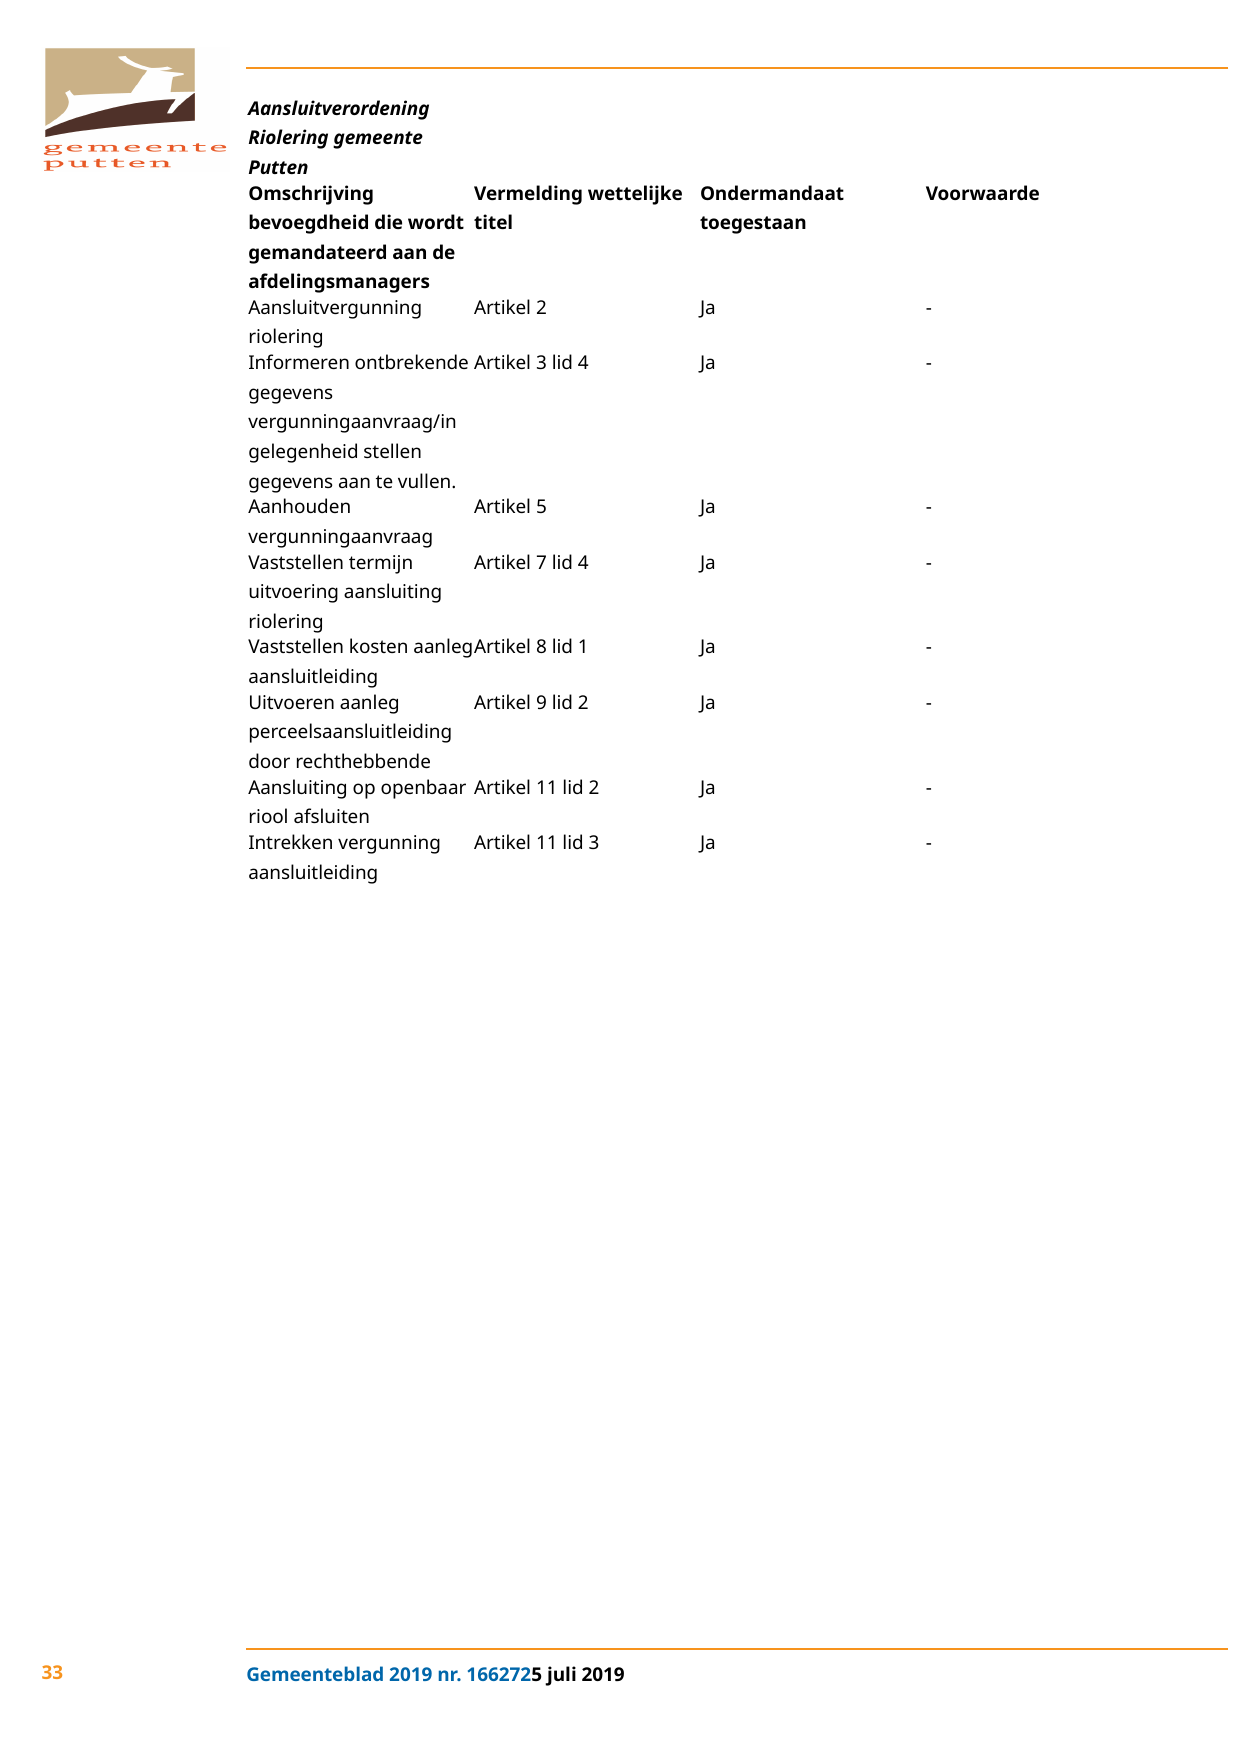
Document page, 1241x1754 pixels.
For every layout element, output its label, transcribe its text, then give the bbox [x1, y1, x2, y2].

picture [41, 47, 231, 172]
table_cell Artikel 3 lid 4 [474, 350, 700, 493]
table_cell Artikel 5 [474, 494, 700, 549]
table_cell Artikel 11 lid 3 [474, 829, 700, 884]
table_cell [248, 885, 474, 910]
table_cell - [926, 350, 1152, 493]
table_cell Artikel 2 [474, 294, 700, 349]
table_cell - [926, 494, 1152, 549]
table_header Aansluitverordening Riolering gemeente Putten [248, 95, 474, 180]
table_header [926, 95, 1152, 180]
table_cell Ja [700, 549, 926, 634]
table_cell Ja [700, 634, 926, 689]
table_cell Aansluitvergunning riolering [248, 294, 474, 349]
table_cell Ja [700, 294, 926, 349]
table_cell Voorwaarde [926, 180, 1152, 294]
table_cell Ondermandaat toegestaan [700, 180, 926, 294]
table_cell Intrekken vergunning aansluitleiding [248, 829, 474, 884]
table_cell - [926, 829, 1152, 884]
table_cell Vermelding wettelijke titel [474, 180, 700, 294]
table_cell Artikel 11 lid 2 [474, 774, 700, 829]
table_cell Omschrijving bevoegdheid die wordt gemandateerd aan de afdelingsmanagers [248, 180, 474, 294]
table_cell Vaststellen kosten aanleg aansluitleiding [248, 634, 474, 689]
table_cell Vaststellen termijn uitvoering aansluiting riolering [248, 549, 474, 634]
table_cell - [926, 689, 1152, 774]
table_cell - [926, 774, 1152, 829]
table_cell Informeren ontbrekende gegevens vergunningaanvraag/in gelegenheid stellen gegevens aan te vullen. [248, 350, 474, 493]
table_cell Uitvoeren aanleg perceelsaansluitleiding door rechthebbende [248, 689, 474, 774]
table_cell - [926, 634, 1152, 689]
table_header [700, 95, 926, 180]
table_cell Aansluiting op openbaar riool afsluiten [248, 774, 474, 829]
table_cell Aanhouden vergunningaanvraag [248, 494, 474, 549]
table_cell Artikel 8 lid 1 [474, 634, 700, 689]
table_cell Ja [700, 689, 926, 774]
table_cell - [926, 294, 1152, 349]
table_header [474, 95, 700, 180]
table_cell Artikel 9 lid 2 [474, 689, 700, 774]
table_cell - [926, 549, 1152, 634]
table_cell Ja [700, 350, 926, 493]
table_cell Ja [700, 494, 926, 549]
table_cell Artikel 7 lid 4 [474, 549, 700, 634]
table_cell Ja [700, 829, 926, 884]
table_cell Ja [700, 774, 926, 829]
